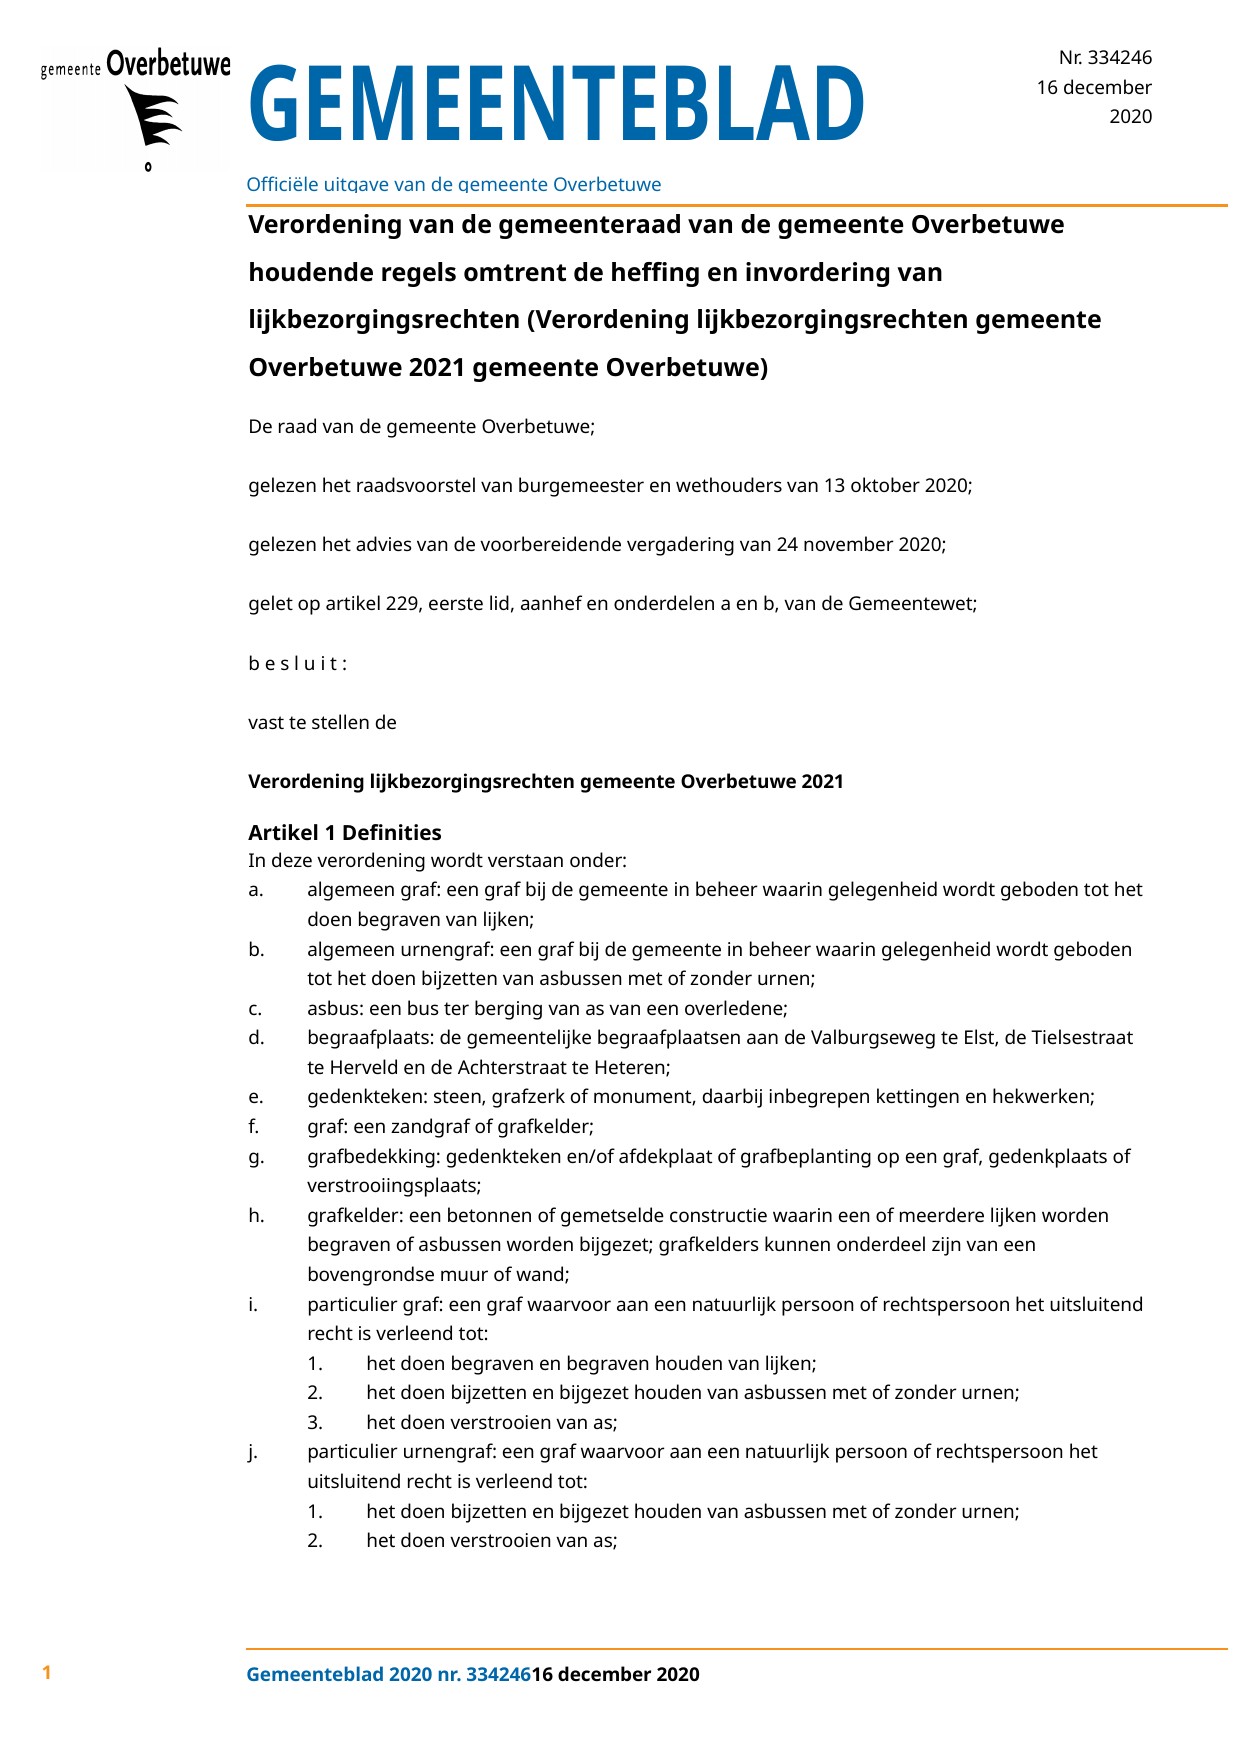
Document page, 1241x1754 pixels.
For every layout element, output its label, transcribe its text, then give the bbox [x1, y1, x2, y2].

list particulier urnengraf: een graf waarvoor aan een natuurlijk persoon of rechtspersoon het uitsluitend recht is verleend tot: [248, 1439, 1152, 1494]
text In deze verordening wordt verstaan onder: [248, 847, 1152, 873]
text Verordening van de gemeenteraad van de gemeente Overbetuwe houdende regels omtrent de heffing en invordering van lijkbezorgingsrechten (Verordening lijkbezorgingsrechten gemeente Overbetuwe 2021 gemeente Overbetuwe) [248, 207, 1152, 384]
text vast te stellen de [248, 709, 1152, 735]
list het doen begraven en begraven houden van lijken; [307, 1350, 1152, 1376]
list het doen bijzetten en bijgezet houden van asbussen met of zonder urnen; [307, 1379, 1152, 1405]
list particulier graf: een graf waarvoor aan een natuurlijk persoon of rechtspersoon het uitsluitend recht is verleend tot: [248, 1291, 1152, 1346]
list grafkelder: een betonnen of gemetselde constructie waarin een of meerdere lijken worden begraven of asbussen worden bijgezet; grafkelders kunnen onderdeel zijn van een bovengrondse muur of wand; [248, 1202, 1152, 1287]
text b e s l u i t : [248, 650, 1152, 676]
text gelezen het advies van de voorbereidende vergadering van 24 november 2020; [248, 531, 1152, 557]
list algemeen urnengraf: een graf bij de gemeente in beheer waarin gelegenheid wordt geboden tot het doen bijzetten van asbussen met of zonder urnen; [248, 936, 1152, 991]
list algemeen graf: een graf bij de gemeente in beheer waarin gelegenheid wordt geboden tot het doen begraven van lijken; [248, 877, 1152, 932]
text gelet op artikel 229, eerste lid, aanhef en onderdelen a en b, van de Gemeentewet; [248, 591, 1152, 616]
text Verordening lijkbezorgingsrechten gemeente Overbetuwe 2021 [248, 768, 1152, 794]
list asbus: een bus ter berging van as van een overledene; [248, 995, 1152, 1021]
list graf: een zandgraf of grafkelder; [248, 1113, 1152, 1139]
list het doen bijzetten en bijgezet houden van asbussen met of zonder urnen; [307, 1498, 1152, 1523]
list grafbedekking: gedenkteken en/of afdekplaat of grafbeplanting op een graf, gedenkplaats of verstrooiingsplaats; [248, 1143, 1152, 1198]
list het doen verstrooien van as; [307, 1409, 1152, 1435]
list het doen verstrooien van as; [307, 1527, 1152, 1553]
list begraafplaats: de gemeentelijke begraafplaatsen aan de Valburgseweg te Elst, de Tielsestraat te Herveld en de Achterstraat te Heteren; [248, 1024, 1152, 1080]
list gedenkteken: steen, grafzerk of monument, daarbij inbegrepen kettingen en hekwerken; [248, 1084, 1152, 1109]
text Artikel 1 Definities [248, 818, 1152, 847]
picture [41, 47, 231, 172]
text De raad van de gemeente Overbetuwe; [248, 413, 1152, 439]
text gelezen het raadsvoorstel van burgemeester en wethouders van 13 oktober 2020; [248, 472, 1152, 498]
